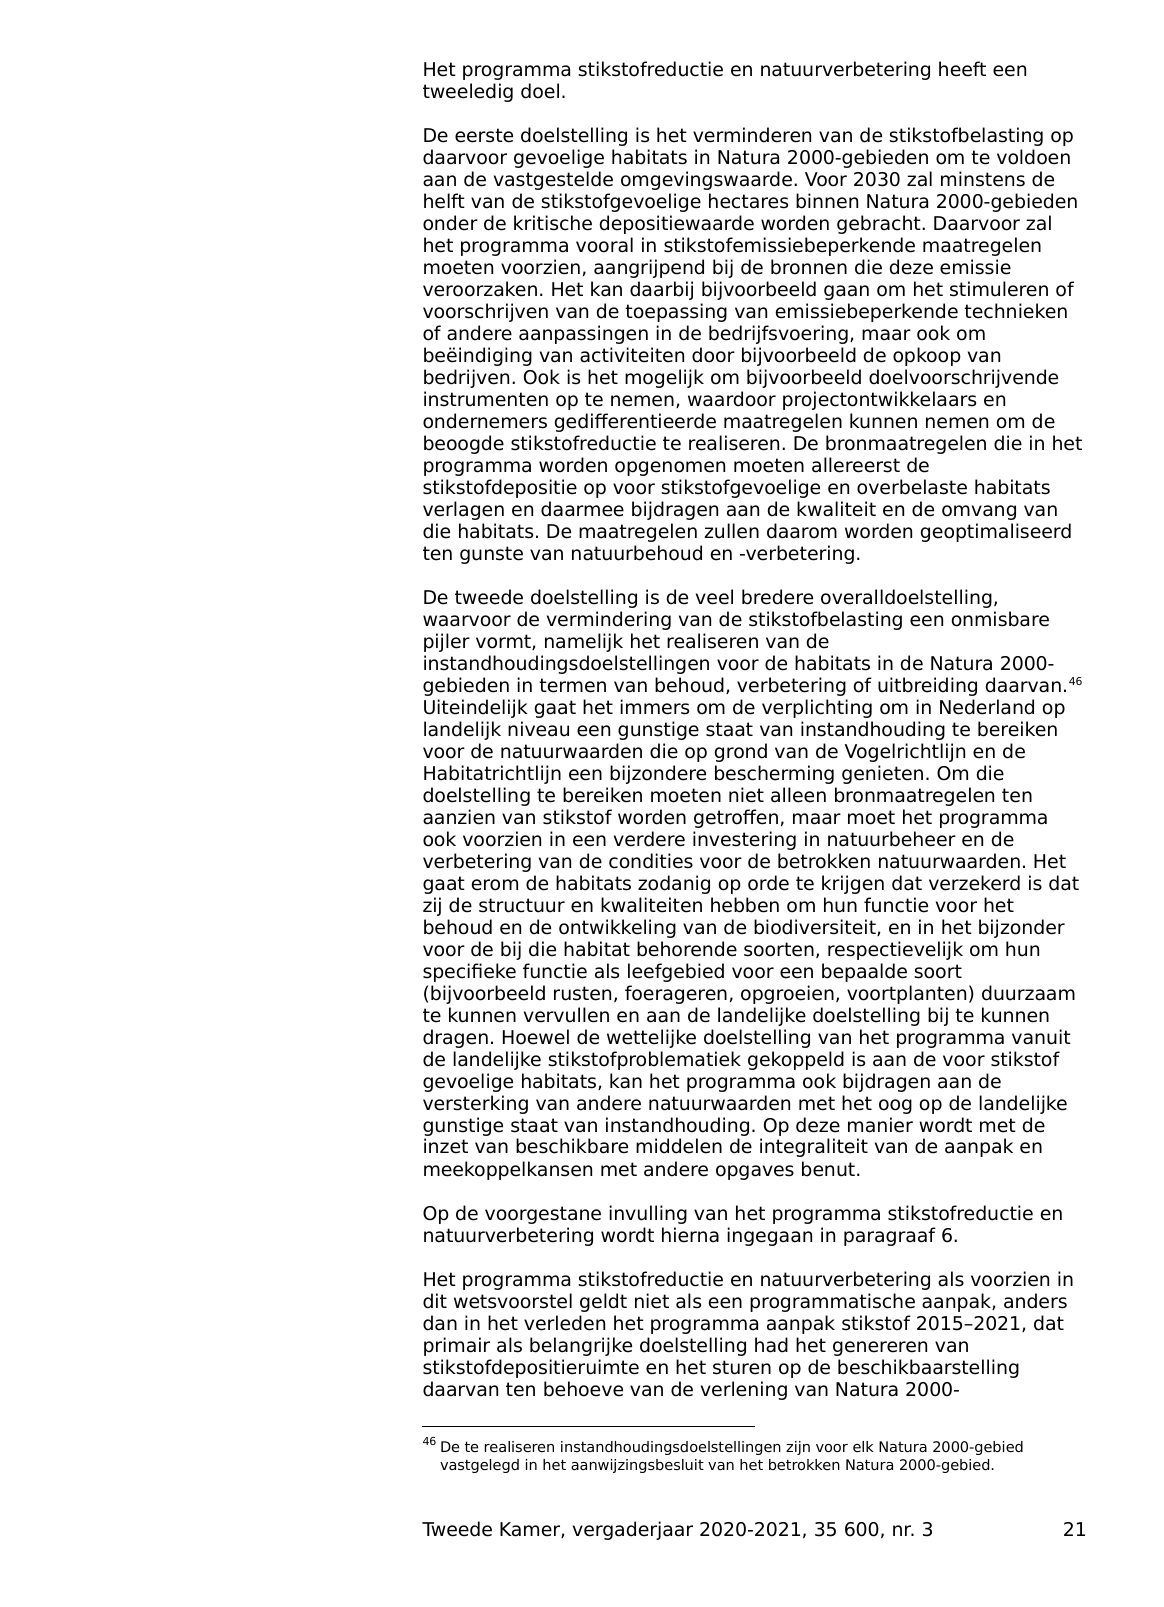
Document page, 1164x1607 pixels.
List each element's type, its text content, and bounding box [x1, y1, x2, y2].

text Het programma stikstofreductie en natuurverbetering als voorzien in dit wetsvoorstel geldt niet als een programmatische aanpak, anders dan in het verleden het programma aanpak stikstof 2015–2021, dat primair als belangrijke doelstelling had het genereren van stikstofdepositieruimte en het sturen op de beschikbaarstelling daarvan ten behoeve van de verlening van Natura 2000- [422, 1269, 1087, 1401]
text De tweede doelstelling is de veel bredere overalldoelstelling, waarvoor de vermindering van de stikstofbelasting een onmisbare pijler vormt, namelijk het realiseren van de instandhoudingsdoelstellingen voor de habitats in de Natura 2000-gebieden in termen van behoud, verbetering of uitbreiding daarvan. Uiteindelijk gaat het immers om de verplichting om in Nederland op landelijk niveau een gunstige staat van instandhouding te bereiken voor de natuurwaarden die op grond van de Vogelrichtlijn en de Habitatrichtlijn een bijzondere bescherming genieten. Om die doelstelling te bereiken moeten niet alleen bronmaatregelen ten aanzien van stikstof worden getroffen, maar moet het programma ook voorzien in een verdere investering in natuurbeheer en de verbetering van de condities voor de betrokken natuurwaarden. Het gaat erom de habitats zodanig op orde te krijgen dat verzekerd is dat zij de structuur en kwaliteiten hebben om hun functie voor het behoud en de ontwikkeling van de biodiversiteit, en in het bijzonder voor de bij die habitat behorende soorten, respectievelijk om hun specifieke functie als leefgebied voor een bepaalde soort (bijvoorbeeld rusten, foerageren, opgroeien, voortplanten) duurzaam te kunnen vervullen en aan de landelijke doelstelling bij te kunnen dragen. Hoewel de wettelijke doelstelling van het programma vanuit de landelijke stikstofproblematiek gekoppeld is aan de voor stikstof gevoelige habitats, kan het programma ook bijdragen aan de versterking van andere natuurwaarden met het oog op de landelijke gunstige staat van instandhouding. Op deze manier wordt met de inzet van beschikbare middelen de integraliteit van de aanpak en meekoppelkansen met andere opgaves benut. [422, 587, 1087, 1180]
text Op de voorgestane invulling van het programma stikstofreductie en natuurverbetering wordt hierna ingegaan in paragraaf 6. [422, 1203, 1087, 1247]
text Het programma stikstofreductie en natuurverbetering heeft een tweeledig doel. [422, 59, 1087, 103]
text De eerste doelstelling is het verminderen van de stikstofbelasting op daarvoor gevoelige habitats in Natura 2000-gebieden om te voldoen aan de vastgestelde omgevingswaarde. Voor 2030 zal minstens de helft van de stikstofgevoelige hectares binnen Natura 2000-gebieden onder de kritische depositiewaarde worden gebracht. Daarvoor zal het programma vooral in stikstofemissiebeperkende maatregelen moeten voorzien, aangrijpend bij de bronnen die deze emissie veroorzaken. Het kan daarbij bijvoorbeeld gaan om het stimuleren of voorschrijven van de toepassing van emissiebeperkende technieken of andere aanpassingen in de bedrijfsvoering, maar ook om beëindiging van activiteiten door bijvoorbeeld de opkoop van bedrijven. Ook is het mogelijk om bijvoorbeeld doelvoorschrijvende instrumenten op te nemen, waardoor projectontwikkelaars en ondernemers gedifferentieerde maatregelen kunnen nemen om de beoogde stikstofreductie te realiseren. De bronmaatregelen die in het programma worden opgenomen moeten allereerst de stikstofdepositie op voor stikstofgevoelige en overbelaste habitats verlagen en daarmee bijdragen aan de kwaliteit en de omvang van die habitats. De maatregelen zullen daarom worden geoptimaliseerd ten gunste van natuurbehoud en -verbetering. [422, 125, 1087, 565]
text De te realiseren instandhoudingsdoelstellingen zijn voor elk Natura 2000-gebied vastgelegd in het aanwijzingsbesluit van het betrokken Natura 2000-gebied. [422, 1435, 1087, 1474]
